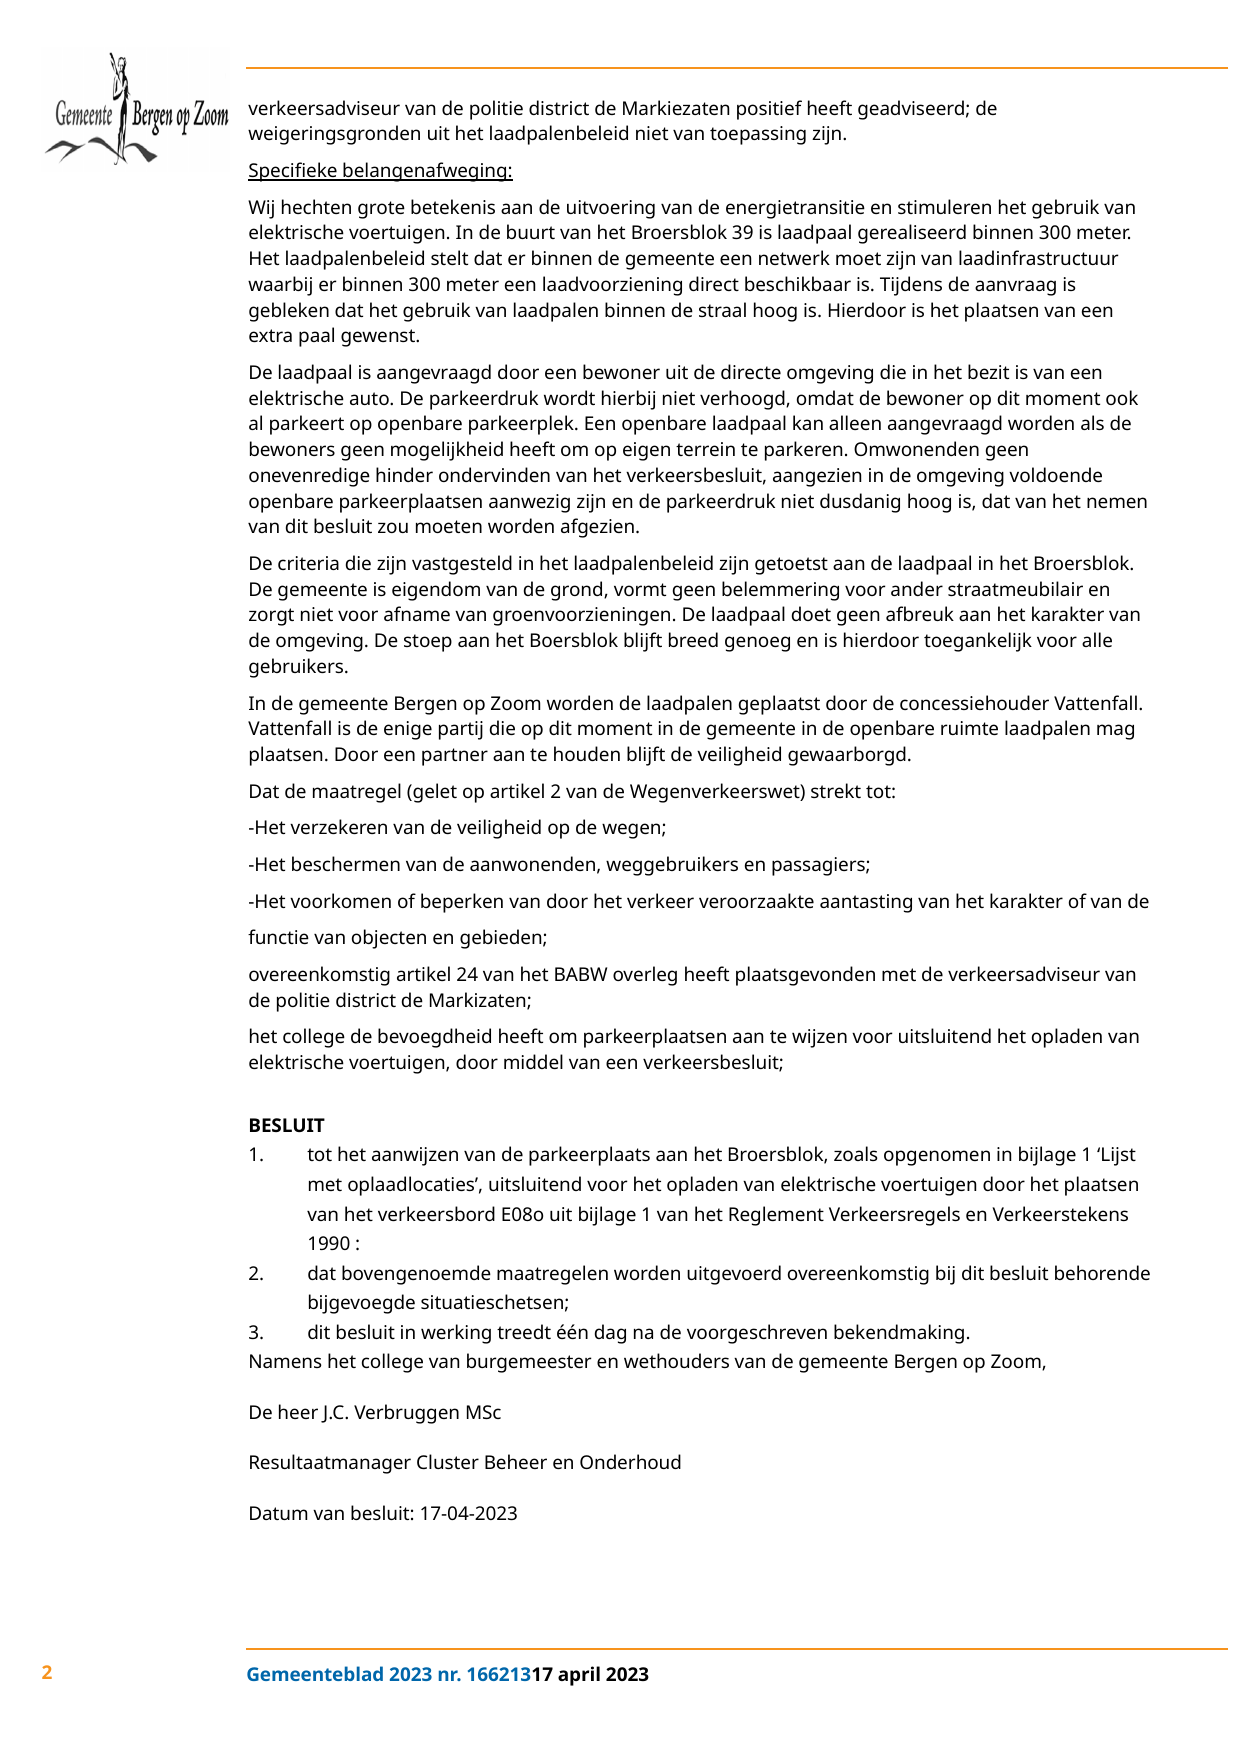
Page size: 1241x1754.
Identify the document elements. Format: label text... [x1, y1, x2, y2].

text Wij hechten grote betekenis aan de uitvoering van de energietransitie en stimuleren het gebruik van elektrische voertuigen. In de buurt van het Broersblok 39 is laadpaal gerealiseerd binnen 300 meter. Het laadpalenbeleid stelt dat er binnen de gemeente een netwerk moet zijn van laadinfrastructuur waarbij er binnen 300 meter een laadvoorziening direct beschikbaar is. Tijdens de aanvraag is gebleken dat het gebruik van laadpalen binnen de straal hoog is. Hierdoor is het plaatsen van een extra paal gewenst. [248, 194, 1152, 348]
text -Het beschermen van de aanwonenden, weggebruikers en passagiers; [248, 851, 1152, 877]
picture [41, 47, 231, 172]
text functie van objecten en gebieden; [248, 924, 1152, 950]
text het college de bevoegdheid heeft om parkeerplaatsen aan te wijzen voor uitsluitend het opladen van elektrische voertuigen, door middel van een verkeersbesluit; [248, 1024, 1152, 1075]
text BESLUIT [248, 1112, 1152, 1138]
text De heer J.C. Verbruggen MSc [248, 1399, 1152, 1425]
text verkeersadviseur van de politie district de Markiezaten positief heeft geadviseerd; de weigeringsgronden uit het laadpalenbeleid niet van toepassing zijn. [248, 95, 1152, 146]
text -Het verzekeren van de veiligheid op de wegen; [248, 814, 1152, 840]
text In de gemeente Bergen op Zoom worden de laadpalen geplaatst door de concessiehouder Vattenfall. Vattenfall is de enige partij die op dit moment in de gemeente in de openbare ruimte laadpalen mag plaatsen. Door een partner aan te houden blijft de veiligheid gewaarborgd. [248, 690, 1152, 767]
text Namens het college van burgemeester en wethouders van de gemeente Bergen op Zoom, [248, 1349, 1152, 1374]
text Datum van besluit: 17-04-2023 [248, 1500, 1152, 1526]
text De laadpaal is aangevraagd door een bewoner uit de directe omgeving die in het bezit is van een elektrische auto. De parkeerdruk wordt hierbij niet verhoogd, omdat de bewoner op dit moment ook al parkeert op openbare parkeerplek. Een openbare laadpaal kan alleen aangevraagd worden als de bewoners geen mogelijkheid heeft om op eigen terrein te parkeren. Omwonenden geen onevenredige hinder ondervinden van het verkeersbesluit, aangezien in de omgeving voldoende openbare parkeerplaatsen aanwezig zijn en de parkeerdruk niet dusdanig hoog is, dat van het nemen van dit besluit zou moeten worden afgezien. [248, 359, 1152, 539]
list dat bovengenoemde maatregelen worden uitgevoerd overeenkomstig bij dit besluit behorende bijgevoegde situatieschetsen; [248, 1260, 1152, 1315]
text overeenkomstig artikel 24 van het BABW overleg heeft plaatsgevonden met de verkeersadviseur van de politie district de Markizaten; [248, 961, 1152, 1013]
text Specifieke belangenafweging: [248, 157, 1152, 183]
text -Het voorkomen of beperken van door het verkeer veroorzaakte aantasting van het karakter of van de [248, 888, 1152, 914]
list dit besluit in werking treedt één dag na de voorgeschreven bekendmaking. [248, 1319, 1152, 1345]
text Dat de maatregel (gelet op artikel 2 van de Wegenverkeerswet) strekt tot: [248, 778, 1152, 804]
text Resultaatmanager Cluster Beheer en Onderhoud [248, 1449, 1152, 1475]
list tot het aanwijzen van de parkeerplaats aan het Broersblok, zoals opgenomen in bijlage 1 ‘Lijst met oplaadlocaties’, uitsluitend voor het opladen van elektrische voertuigen door het plaatsen van het verkeersbord E08o uit bijlage 1 van het Reglement Verkeersregels en Verkeerstekens 1990 : [248, 1142, 1152, 1256]
text De criteria die zijn vastgesteld in het laadpalenbeleid zijn getoetst aan de laadpaal in het Broersblok. De gemeente is eigendom van de grond, vormt geen belemmering voor ander straatmeubilair en zorgt niet voor afname van groenvoorzieningen. De laadpaal doet geen afbreuk aan het karakter van de omgeving. De stoep aan het Boersblok blijft breed genoeg en is hierdoor toegankelijk voor alle gebruikers. [248, 550, 1152, 679]
